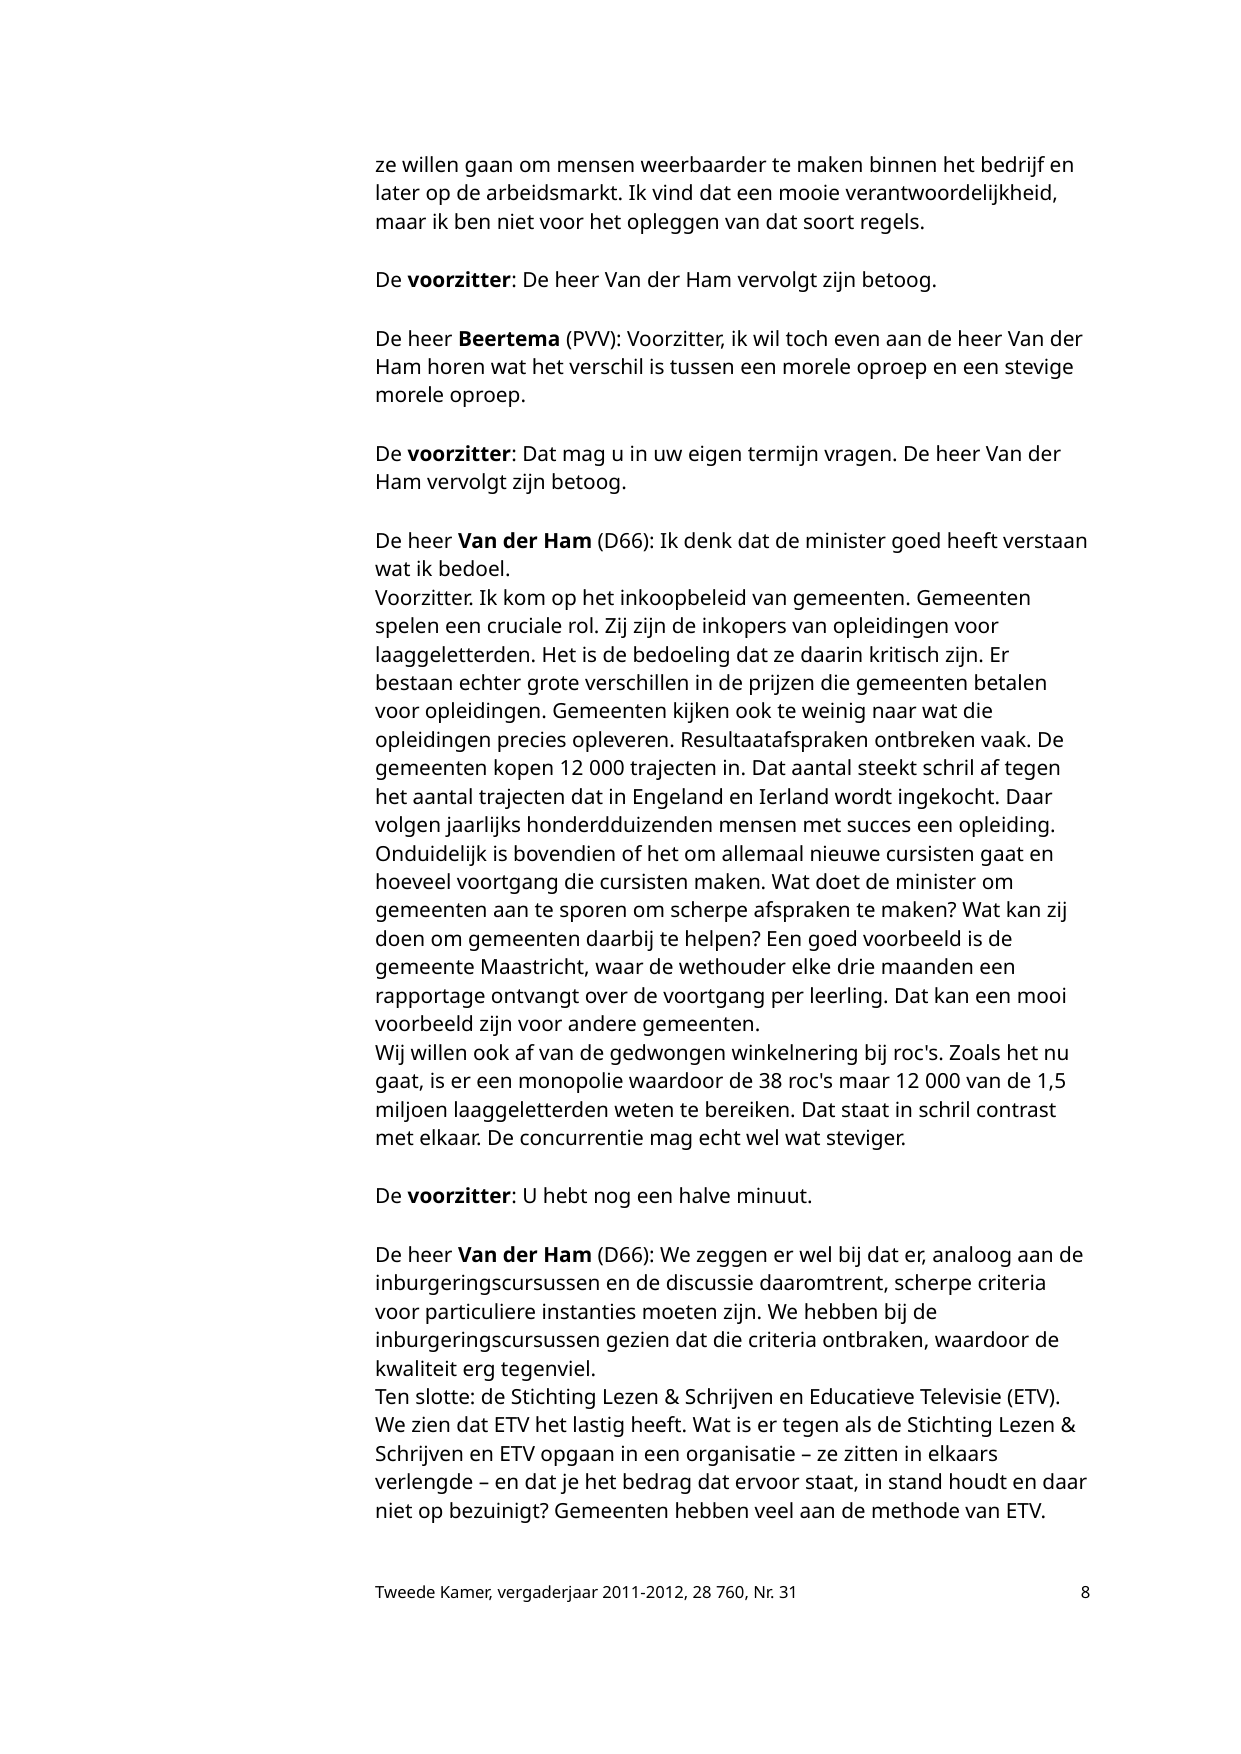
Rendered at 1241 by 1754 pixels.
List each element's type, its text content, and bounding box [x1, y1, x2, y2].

text De heer Beertema (PVV): Voorzitter, ik wil toch even aan de heer Van der Ham horen wat het verschil is tussen een morele oproep en een stevige morele oproep. [375, 324, 1090, 409]
text Voorzitter. Ik kom op het inkoopbeleid van gemeenten. Gemeenten spelen een cruciale rol. Zij zijn de inkopers van opleidingen voor laaggeletterden. Het is de bedoeling dat ze daarin kritisch zijn. Er bestaan echter grote verschillen in de prijzen die gemeenten betalen voor opleidingen. Gemeenten kijken ook te weinig naar wat die opleidingen precies opleveren. Resultaatafspraken ontbreken vaak. De gemeenten kopen 12 000 trajecten in. Dat aantal steekt schril af tegen het aantal trajecten dat in Engeland en Ierland wordt ingekocht. Daar volgen jaarlijks honderdduizenden mensen met succes een opleiding. Onduidelijk is bovendien of het om allemaal nieuwe cursisten gaat en hoeveel voortgang die cursisten maken. Wat doet de minister om gemeenten aan te sporen om scherpe afspraken te maken? Wat kan zij doen om gemeenten daarbij te helpen? Een goed voorbeeld is de gemeente Maastricht, waar de wethouder elke drie maanden een rapportage ontvangt over de voortgang per leerling. Dat kan een mooi voorbeeld zijn voor andere gemeenten. [375, 583, 1090, 1038]
text De voorzitter: U hebt nog een halve minuut. [375, 1182, 1090, 1210]
text ze willen gaan om mensen weerbaarder te maken binnen het bedrijf en later op de arbeidsmarkt. Ik vind dat een mooie verantwoordelijkheid, maar ik ben niet voor het opleggen van dat soort regels. [375, 150, 1090, 235]
text De voorzitter: Dat mag u in uw eigen termijn vragen. De heer Van der Ham vervolgt zijn betoog. [375, 439, 1090, 496]
text De heer Van der Ham (D66): We zeggen er wel bij dat er, analoog aan de inburgeringscursussen en de discussie daaromtrent, scherpe criteria voor particuliere instanties moeten zijn. We hebben bij de inburgeringscursussen gezien dat die criteria ontbraken, waardoor de kwaliteit erg tegenviel. [375, 1240, 1090, 1382]
text De voorzitter: De heer Van der Ham vervolgt zijn betoog. [375, 265, 1090, 294]
text Wij willen ook af van de gedwongen winkelnering bij roc's. Zoals het nu gaat, is er een monopolie waardoor de 38 roc's maar 12 000 van de 1,5 miljoen laaggeletterden weten te bereiken. Dat staat in schril contrast met elkaar. De concurrentie mag echt wel wat steviger. [375, 1038, 1090, 1152]
text Ten slotte: de Stichting Lezen & Schrijven en Educatieve Televisie (ETV). We zien dat ETV het lastig heeft. Wat is er tegen als de Stichting Lezen & Schrijven en ETV opgaan in een organisatie – ze zitten in elkaars verlengde – en dat je het bedrag dat ervoor staat, in stand houdt en daar niet op bezuinigt? Gemeenten hebben veel aan de methode van ETV. [375, 1382, 1090, 1524]
text De heer Van der Ham (D66): Ik denk dat de minister goed heeft verstaan wat ik bedoel. [375, 526, 1090, 583]
